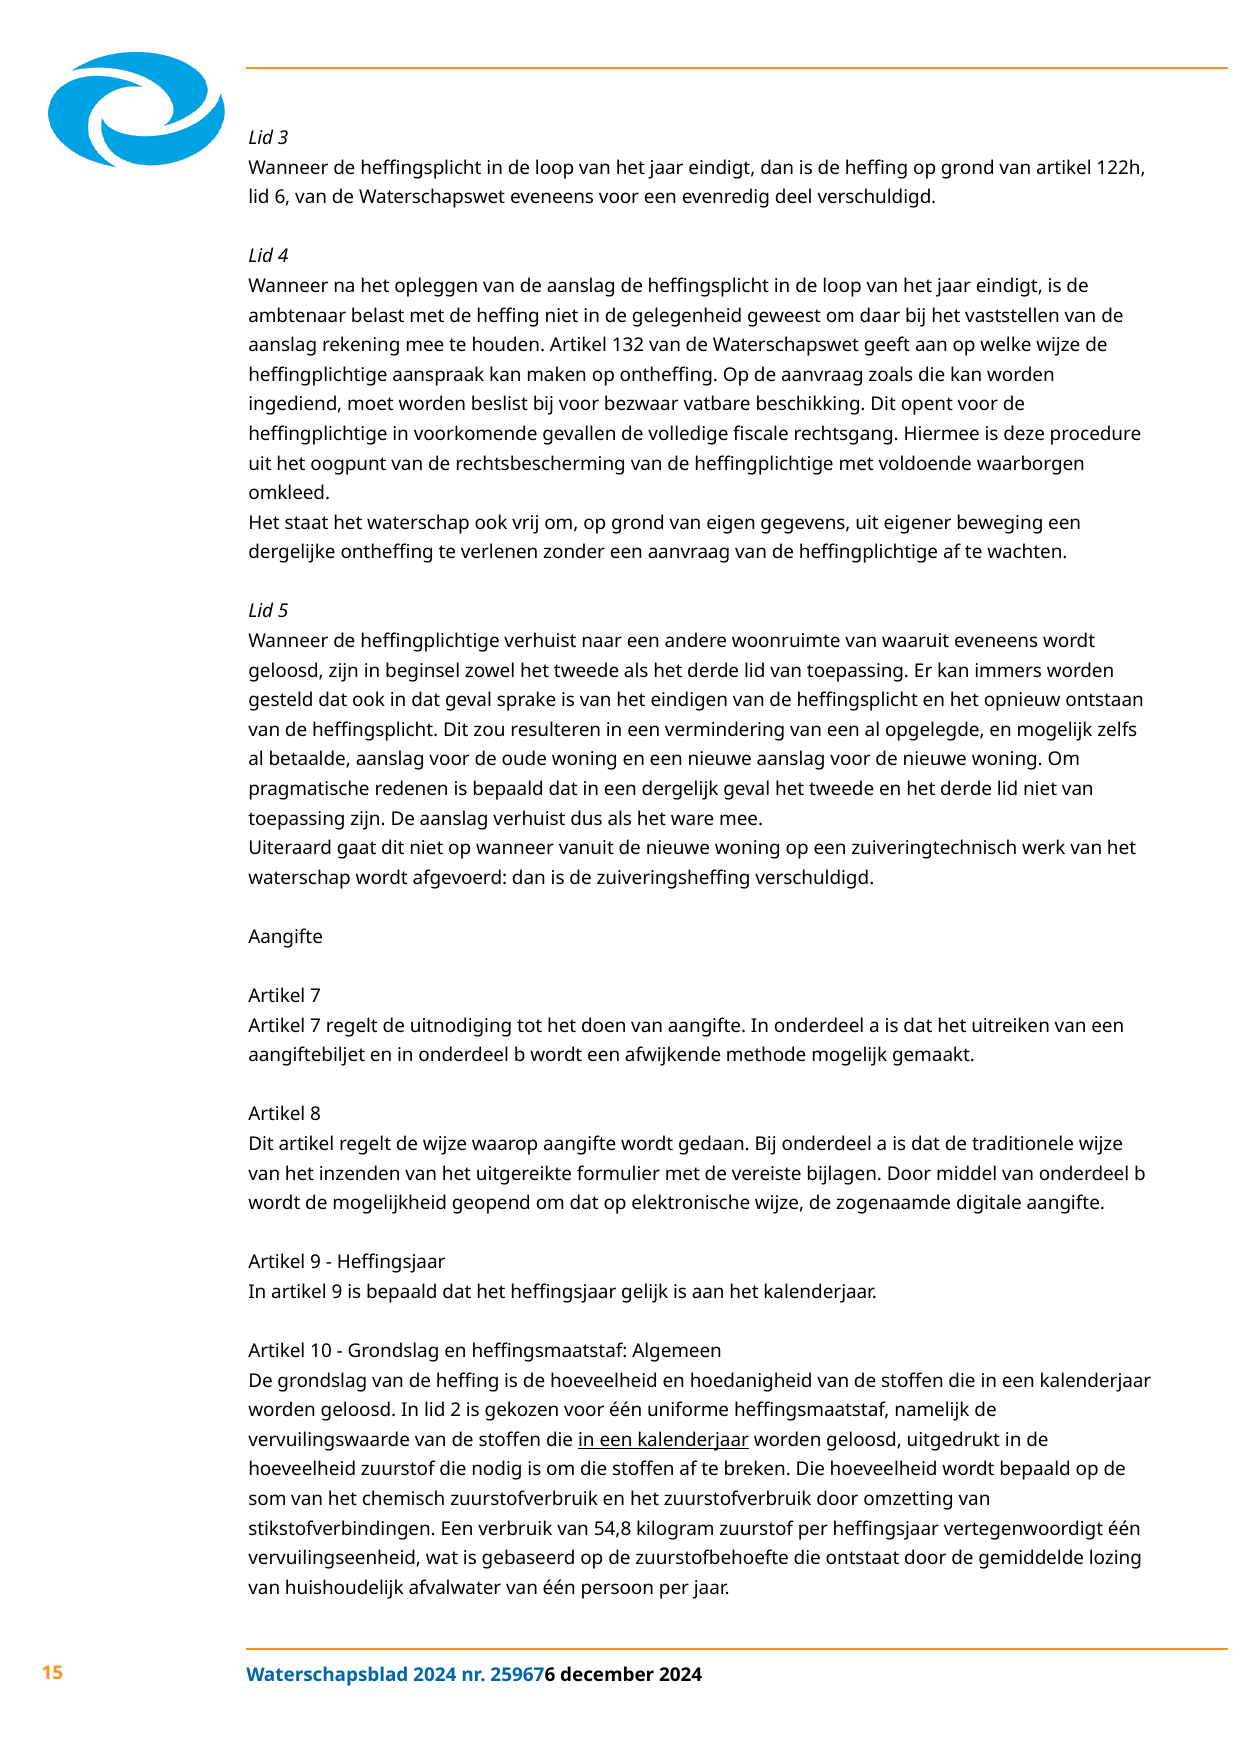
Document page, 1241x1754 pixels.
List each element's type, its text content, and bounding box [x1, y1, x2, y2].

text Lid 3 [248, 124, 1152, 150]
text Wanneer na het opleggen van de aanslag de heffingsplicht in de loop van het jaar eindigt, is de ambtenaar belast met de heffing niet in de gelegenheid geweest om daar bij het vaststellen van de aanslag rekening mee te houden. Artikel 132 van de Waterschapswet geeft aan op welke wijze de heffingplichtige aanspraak kan maken op ontheffing. Op de aanvraag zoals die kan worden ingediend, moet worden beslist bij voor bezwaar vatbare beschikking. Dit opent voor de heffingplichtige in voorkomende gevallen de volledige fiscale rechtsgang. Hiermee is deze procedure uit het oogpunt van de rechtsbescherming van de heffingplichtige met voldoende waarborgen omkleed. [248, 272, 1152, 505]
picture [41, 47, 231, 172]
text Artikel 7 [248, 982, 1152, 1008]
text Dit artikel regelt de wijze waarop aangifte wordt gedaan. Bij onderdeel a is dat de traditionele wijze van het inzenden van het uitgereikte formulier met de vereiste bijlagen. Door middel van onderdeel b wordt de mogelijkheid geopend om dat op elektronische wijze, de zogenaamde digitale aangifte. [248, 1130, 1152, 1215]
text Lid 4 [248, 243, 1152, 268]
text Uiteraard gaat dit niet op wanneer vanuit de nieuwe woning op een zuiveringtechnisch werk van het waterschap wordt afgevoerd: dan is de zuiveringsheffing verschuldigd. [248, 834, 1152, 890]
text De grondslag van de heffing is de hoeveelheid en hoedanigheid van de stoffen die in een kalenderjaar worden geloosd. In lid 2 is gekozen voor één uniforme heffingsmaatstaf, namelijk de vervuilingswaarde van de stoffen die in een kalenderjaar worden geloosd, uitgedrukt in de hoeveelheid zuurstof die nodig is om die stoffen af te breken. Die hoeveelheid wordt bepaald op de som van het chemisch zuurstofverbruik en het zuurstofverbruik door omzetting van stikstofverbindingen. Een verbruik van 54,8 kilogram zuurstof per heffingsjaar vertegenwoordigt één vervuilingseenheid, wat is gebaseerd op de zuurstofbehoefte die ontstaat door de gemiddelde lozing van huishoudelijk afvalwater van één persoon per jaar. [248, 1367, 1152, 1600]
text Het staat het waterschap ook vrij om, op grond van eigen gegevens, uit eigener beweging een dergelijke ontheffing te verlenen zonder een aanvraag van de heffingplichtige af te wachten. [248, 509, 1152, 564]
text Artikel 7 regelt de uitnodiging tot het doen van aangifte. In onderdeel a is dat het uitreiken van een aangiftebiljet en in onderdeel b wordt een afwijkende methode mogelijk gemaakt. [248, 1012, 1152, 1067]
text Artikel 10 - Grondslag en heffingsmaatstaf: Algemeen [248, 1337, 1152, 1363]
text Aangifte [248, 923, 1152, 949]
text In artikel 9 is bepaald dat het heffingsjaar gelijk is aan het kalenderjaar. [248, 1278, 1152, 1304]
text Wanneer de heffingsplicht in de loop van het jaar eindigt, dan is de heffing op grond van artikel 122h, lid 6, van de Waterschapswet eveneens voor een evenredig deel verschuldigd. [248, 154, 1152, 209]
text Artikel 9 - Heffingsjaar [248, 1248, 1152, 1274]
text Lid 5 [248, 598, 1152, 623]
text Artikel 8 [248, 1101, 1152, 1126]
text Wanneer de heffingplichtige verhuist naar een andere woonruimte van waaruit eveneens wordt geloosd, zijn in beginsel zowel het tweede als het derde lid van toepassing. Er kan immers worden gesteld dat ook in dat geval sprake is van het eindigen van de heffingsplicht en het opnieuw ontstaan van de heffingsplicht. Dit zou resulteren in een vermindering van een al opgelegde, en mogelijk zelfs al betaalde, aanslag voor de oude woning en een nieuwe aanslag voor de nieuwe woning. Om pragmatische redenen is bepaald dat in een dergelijk geval het tweede en het derde lid niet van toepassing zijn. De aanslag verhuist dus als het ware mee. [248, 627, 1152, 831]
